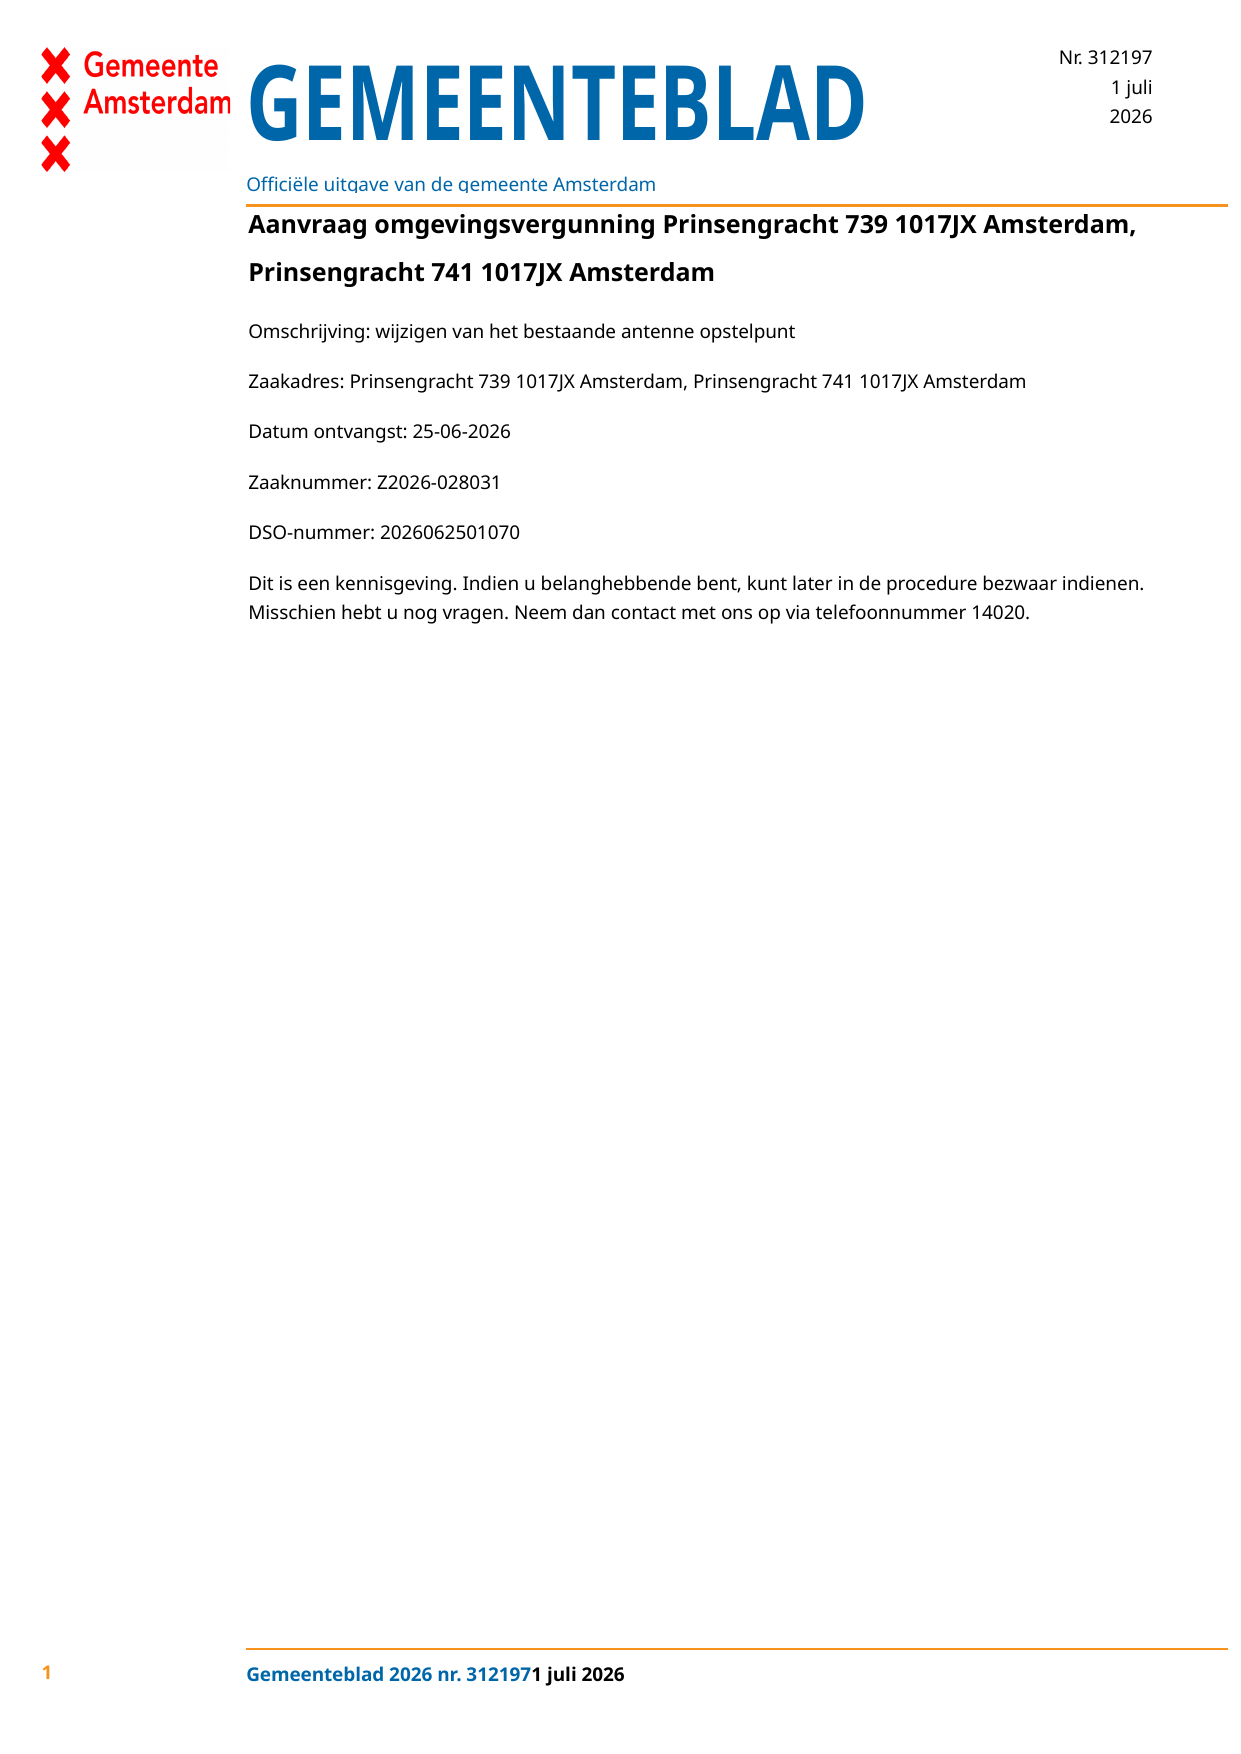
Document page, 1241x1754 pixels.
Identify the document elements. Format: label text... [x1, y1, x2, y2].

text Dit is een kennisgeving. Indien u belanghebbende bent, kunt later in de procedure bezwaar indienen. Misschien hebt u nog vragen. Neem dan contact met ons op via telefoonnummer 14020. [248, 570, 1152, 625]
text Omschrijving: wijzigen van het bestaande antenne opstelpunt [248, 318, 1152, 344]
text Datum ontvangst: 25-06-2026 [248, 419, 1152, 444]
picture [41, 47, 231, 172]
text Zaaknummer: Z2026-028031 [248, 469, 1152, 495]
text Zaakadres: Prinsengracht 739 1017JX Amsterdam, Prinsengracht 741 1017JX Amsterdam [248, 368, 1152, 394]
text DSO-nummer: 2026062501070 [248, 519, 1152, 545]
text Aanvraag omgevingsvergunning Prinsengracht 739 1017JX Amsterdam, Prinsengracht 741 1017JX Amsterdam [248, 207, 1152, 288]
